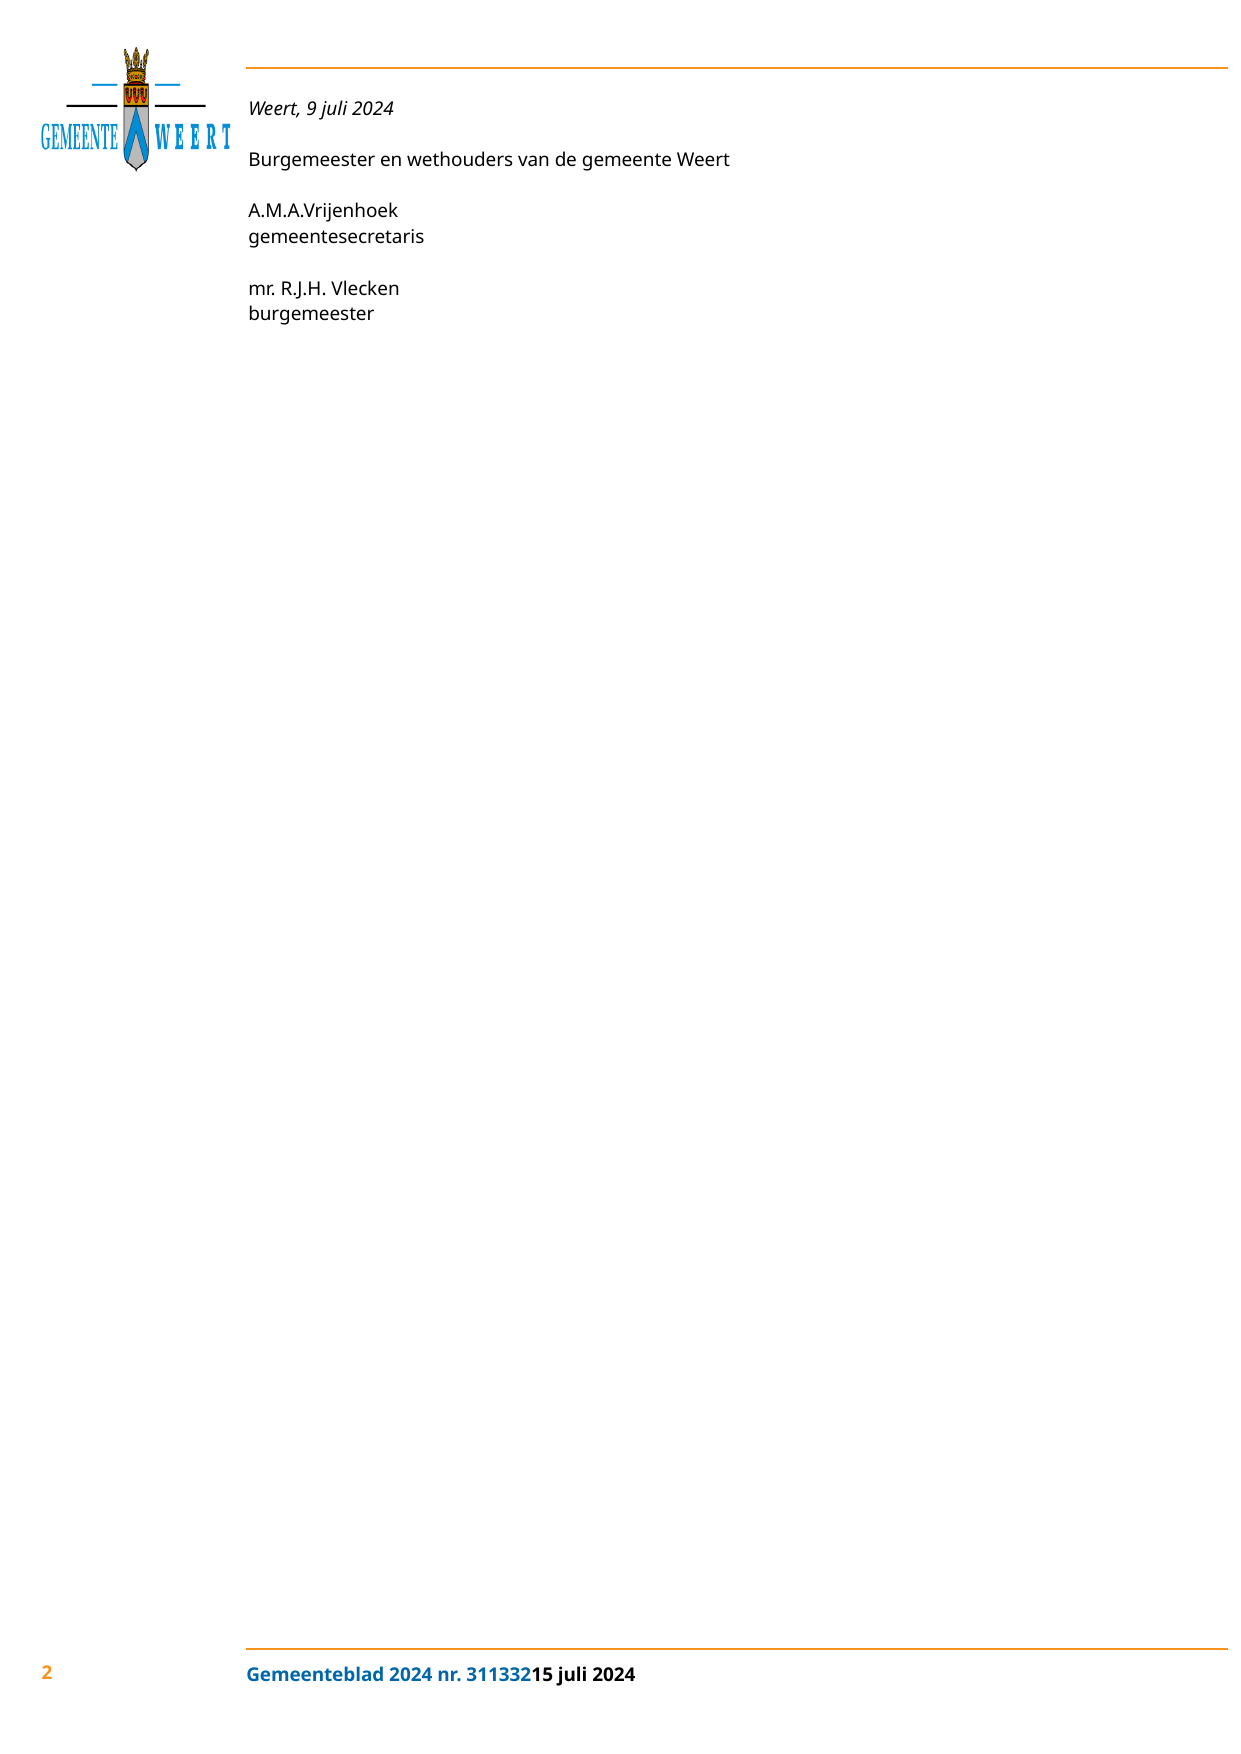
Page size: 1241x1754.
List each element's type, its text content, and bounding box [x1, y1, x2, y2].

text burgemeester [248, 301, 1152, 326]
picture [41, 47, 231, 172]
text gemeentesecretaris [248, 223, 1152, 249]
text Burgemeester en wethouders van de gemeente Weert [248, 146, 1152, 172]
text Weert, 9 juli 2024 [248, 95, 1152, 121]
text A.M.A.Vrijenhoek [248, 198, 1152, 223]
text mr. R.J.H. Vlecken [248, 275, 1152, 301]
